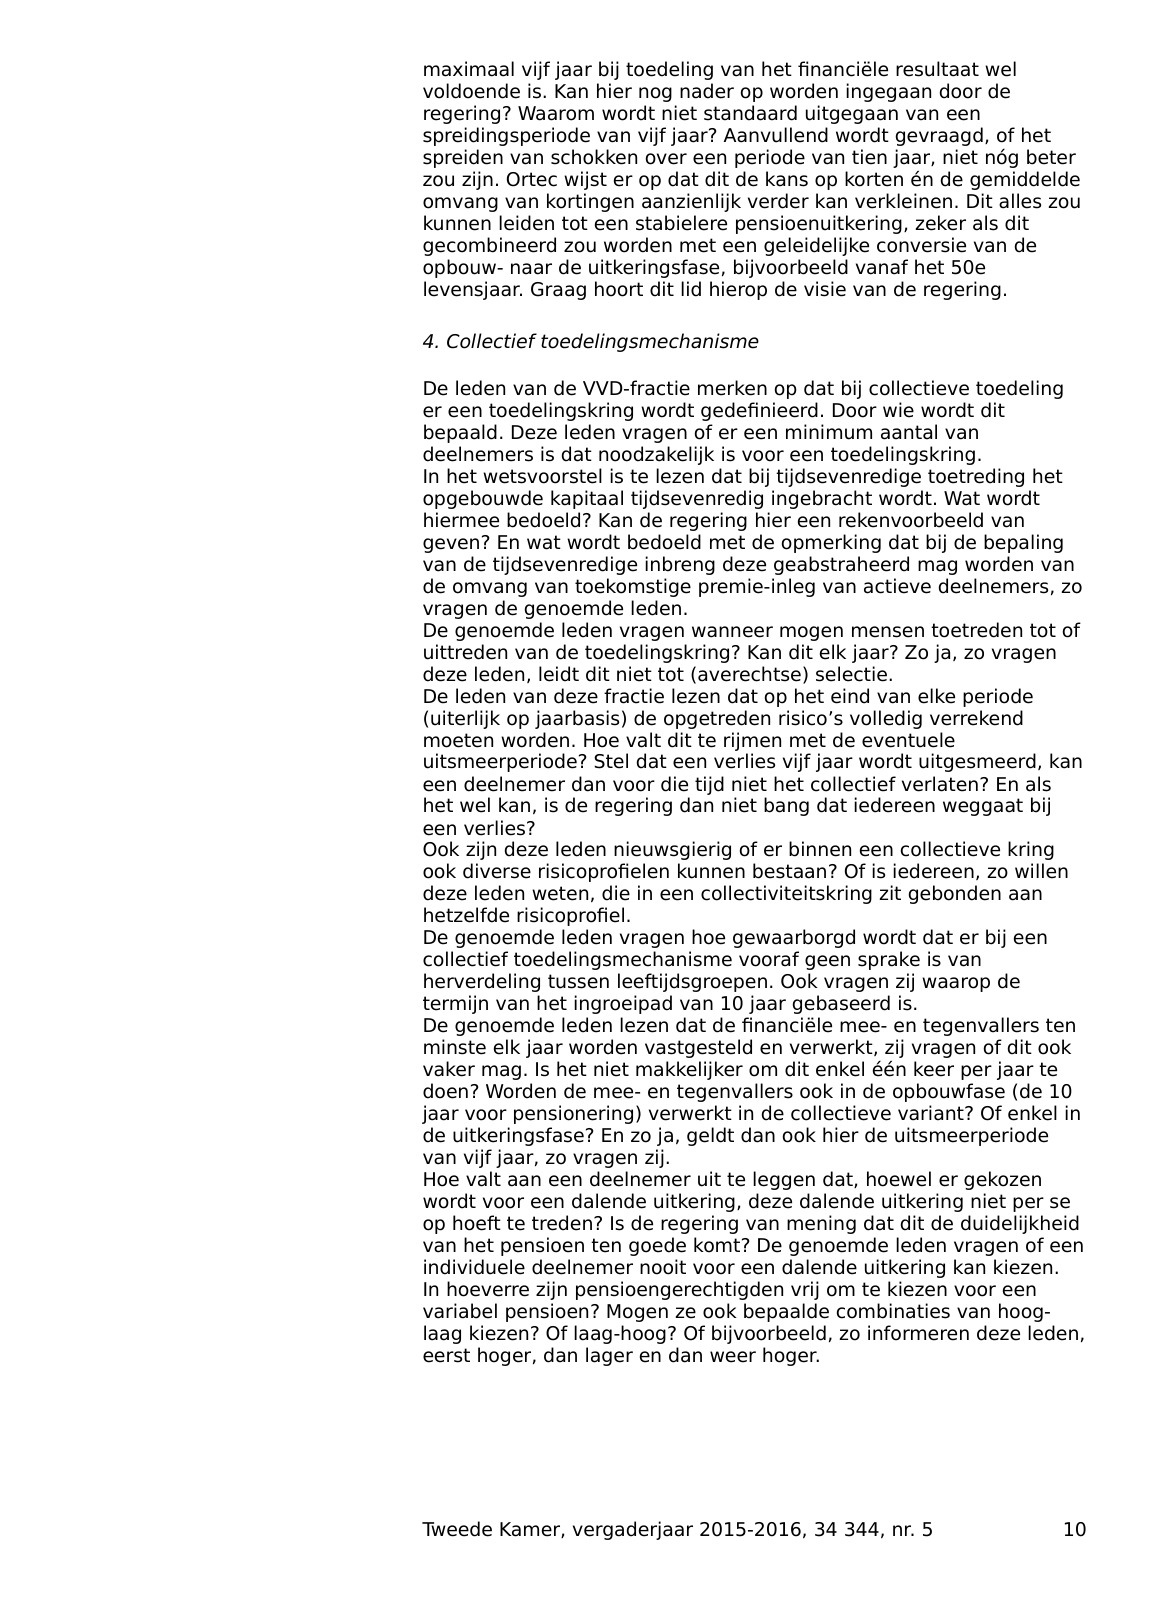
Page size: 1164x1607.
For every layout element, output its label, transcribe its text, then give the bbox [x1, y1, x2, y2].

text In hoeverre zijn pensioengerechtigden vrij om te kiezen voor een variabel pensioen? Mogen ze ook bepaalde combinaties van hoog-laag kiezen? Of laag-hoog? Of bijvoorbeeld, zo informeren deze leden, eerst hoger, dan lager en dan weer hoger. [422, 1279, 1087, 1367]
text In het wetsvoorstel is te lezen dat bij tijdsevenredige toetreding het opgebouwde kapitaal tijdsevenredig ingebracht wordt. Wat wordt hiermee bedoeld? Kan de regering hier een rekenvoorbeeld van geven? En wat wordt bedoeld met de opmerking dat bij de bepaling van de tijdsevenredige inbreng deze geabstraheerd mag worden van de omvang van toekomstige premie-inleg van actieve deelnemers, zo vragen de genoemde leden. [422, 466, 1087, 619]
text De genoemde leden vragen hoe gewaarborgd wordt dat er bij een collectief toedelingsmechanisme vooraf geen sprake is van herverdeling tussen leeftijdsgroepen. Ook vragen zij waarop de termijn van het ingroeipad van 10 jaar gebaseerd is. [422, 927, 1087, 1015]
text De leden van de VVD-fractie merken op dat bij collectieve toedeling er een toedelingskring wordt gedefinieerd. Door wie wordt dit bepaald. Deze leden vragen of er een minimum aantal van deelnemers is dat noodzakelijk is voor een toedelingskring. [422, 378, 1087, 466]
text De leden van deze fractie lezen dat op het eind van elke periode (uiterlijk op jaarbasis) de opgetreden risico’s volledig verrekend moeten worden. Hoe valt dit te rijmen met de eventuele uitsmeerperiode? Stel dat een verlies vijf jaar wordt uitgesmeerd, kan een deelnemer dan voor die tijd niet het collectief verlaten? En als het wel kan, is de regering dan niet bang dat iedereen weggaat bij een verlies? [422, 686, 1087, 839]
subtitle 4. Collectief toedelingsmechanisme [422, 331, 1087, 353]
text Ook zijn deze leden nieuwsgierig of er binnen een collectieve kring ook diverse risicoprofielen kunnen bestaan? Of is iedereen, zo willen deze leden weten, die in een collectiviteitskring zit gebonden aan hetzelfde risicoprofiel. [422, 839, 1087, 927]
text De genoemde leden lezen dat de financiële mee- en tegenvallers ten minste elk jaar worden vastgesteld en verwerkt, zij vragen of dit ook vaker mag. Is het niet makkelijker om dit enkel één keer per jaar te doen? Worden de mee- en tegenvallers ook in de opbouwfase (de 10 jaar voor pensionering) verwerkt in de collectieve variant? Of enkel in de uitkeringsfase? En zo ja, geldt dan ook hier de uitsmeerperiode van vijf jaar, zo vragen zij. [422, 1015, 1087, 1169]
text Hoe valt aan een deelnemer uit te leggen dat, hoewel er gekozen wordt voor een dalende uitkering, deze dalende uitkering niet per se op hoeft te treden? Is de regering van mening dat dit de duidelijkheid van het pensioen ten goede komt? De genoemde leden vragen of een individuele deelnemer nooit voor een dalende uitkering kan kiezen. [422, 1169, 1087, 1279]
text maximaal vijf jaar bij toedeling van het financiële resultaat wel voldoende is. Kan hier nog nader op worden ingegaan door de regering? Waarom wordt niet standaard uitgegaan van een spreidingsperiode van vijf jaar? Aanvullend wordt gevraagd, of het spreiden van schokken over een periode van tien jaar, niet nóg beter zou zijn. Ortec wijst er op dat dit de kans op korten én de gemiddelde omvang van kortingen aanzienlijk verder kan verkleinen. Dit alles zou kunnen leiden tot een stabielere pensioenuitkering, zeker als dit gecombineerd zou worden met een geleidelijke conversie van de opbouw- naar de uitkeringsfase, bijvoorbeeld vanaf het 50e levensjaar. Graag hoort dit lid hierop de visie van de regering. [422, 59, 1087, 301]
text De genoemde leden vragen wanneer mogen mensen toetreden tot of uittreden van de toedelingskring? Kan dit elk jaar? Zo ja, zo vragen deze leden, leidt dit niet tot (averechtse) selectie. [422, 619, 1087, 686]
